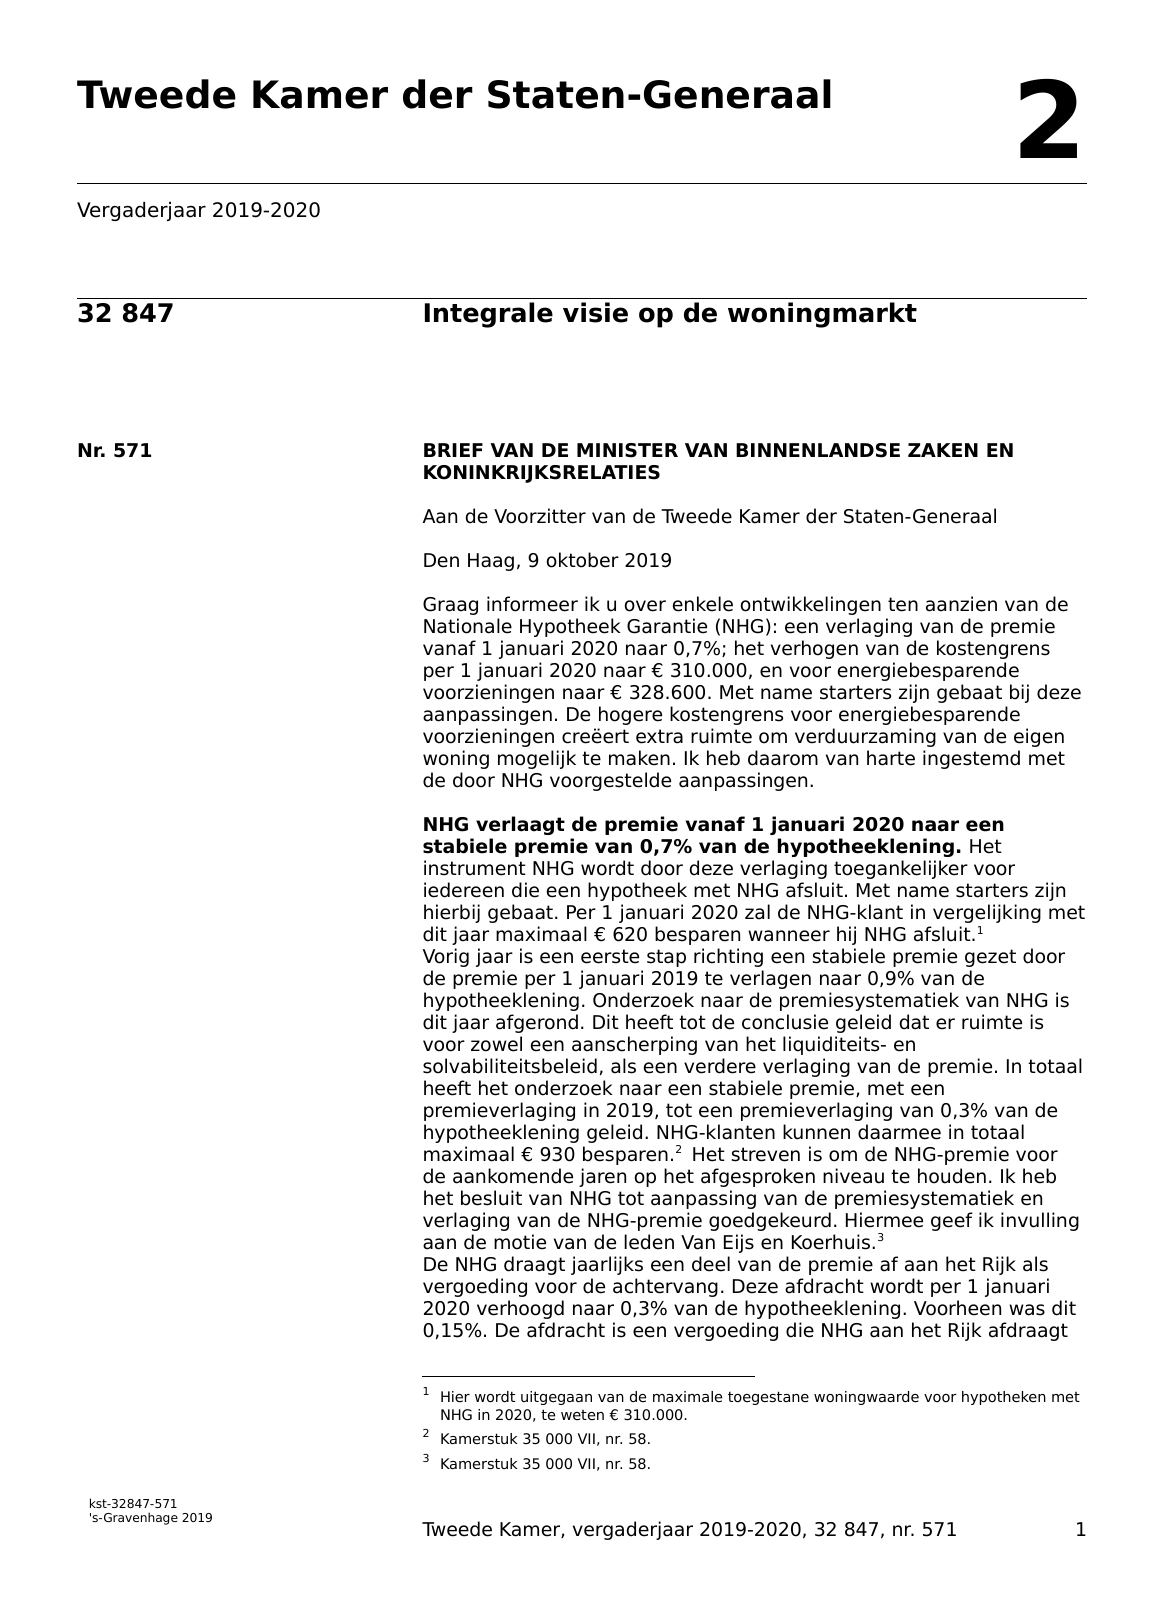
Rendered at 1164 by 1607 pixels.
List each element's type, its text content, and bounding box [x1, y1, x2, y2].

subtitle Nr. 571 BRIEF VAN DE MINISTER VAN BINNENLANDSE ZAKEN EN KONINKRIJKSRELATIES [77, 440, 1087, 484]
text Den Haag, 9 oktober 2019 [422, 550, 1087, 572]
text De NHG draagt jaarlijks een deel van de premie af aan het Rijk als vergoeding voor de achtervang. Deze afdracht wordt per 1 januari 2020 verhoogd naar 0,3% van de hypotheeklening. Voorheen was dit 0,15%. De afdracht is een vergoeding die NHG aan het Rijk afdraagt [422, 1254, 1087, 1342]
table_cell Vergaderjaar 2019-2020 [77, 184, 1087, 298]
text Kamerstuk 35 000 VII, nr. 58. [422, 1427, 1087, 1449]
text Kamerstuk 35 000 VII, nr. 58. [422, 1452, 1087, 1474]
text Hier wordt uitgegaan van de maximale toegestane woningwaarde voor hypotheken met NHG in 2020, te weten € 310.000. [422, 1385, 1087, 1424]
text 's-Gravenhage 2019 [88, 1511, 323, 1525]
table_header 2 [886, 59, 1087, 183]
table_header Tweede Kamer der Staten-Generaal [77, 59, 886, 183]
text Aan de Voorzitter van de Tweede Kamer der Staten-Generaal [422, 506, 1087, 528]
text Vorig jaar is een eerste stap richting een stabiele premie gezet door de premie per 1 januari 2019 te verlagen naar 0,9% van de hypotheeklening. Onderzoek naar de premiesystematiek van NHG is dit jaar afgerond. Dit heeft tot de conclusie geleid dat er ruimte is voor zowel een aanscherping van het liquiditeits- en solvabiliteitsbeleid, als een verdere verlaging van de premie. In totaal heeft het onderzoek naar een stabiele premie, met een premieverlaging in 2019, tot een premieverlaging van 0,3% van de hypotheeklening geleid. NHG-klanten kunnen daarmee in totaal maximaal € 930 besparen. Het streven is om de NHG-premie voor de aankomende jaren op het afgesproken niveau te houden. Ik heb het besluit van NHG tot aanpassing van de premiesystematiek en verlaging van de NHG-premie goedgekeurd. Hiermee geef ik invulling aan de motie van de leden Van Eijs en Koerhuis. [422, 946, 1087, 1254]
text Graag informeer ik u over enkele ontwikkelingen ten aanzien van de Nationale Hypotheek Garantie (NHG): een verlaging van de premie vanaf 1 januari 2020 naar 0,7%; het verhogen van de kostengrens per 1 januari 2020 naar € 310.000, en voor energiebesparende voorzieningen naar € 328.600. Met name starters zijn gebaat bij deze aanpassingen. De hogere kostengrens voor energiebesparende voorzieningen creëert extra ruimte om verduurzaming van de eigen woning mogelijk te maken. Ik heb daarom van harte ingestemd met de door NHG voorgestelde aanpassingen. [422, 594, 1087, 792]
text NHG verlaagt de premie vanaf 1 januari 2020 naar een stabiele premie van 0,7% van de hypotheeklening. Het instrument NHG wordt door deze verlaging toegankelijker voor iedereen die een hypotheek met NHG afsluit. Met name starters zijn hierbij gebaat. Per 1 januari 2020 zal de NHG-klant in vergelijking met dit jaar maximaal € 620 besparen wanneer hij NHG afsluit. [422, 814, 1087, 946]
subtitle 32 847 Integrale visie op de woningmarkt [77, 299, 1087, 329]
text kst-32847-571 [88, 1497, 323, 1511]
